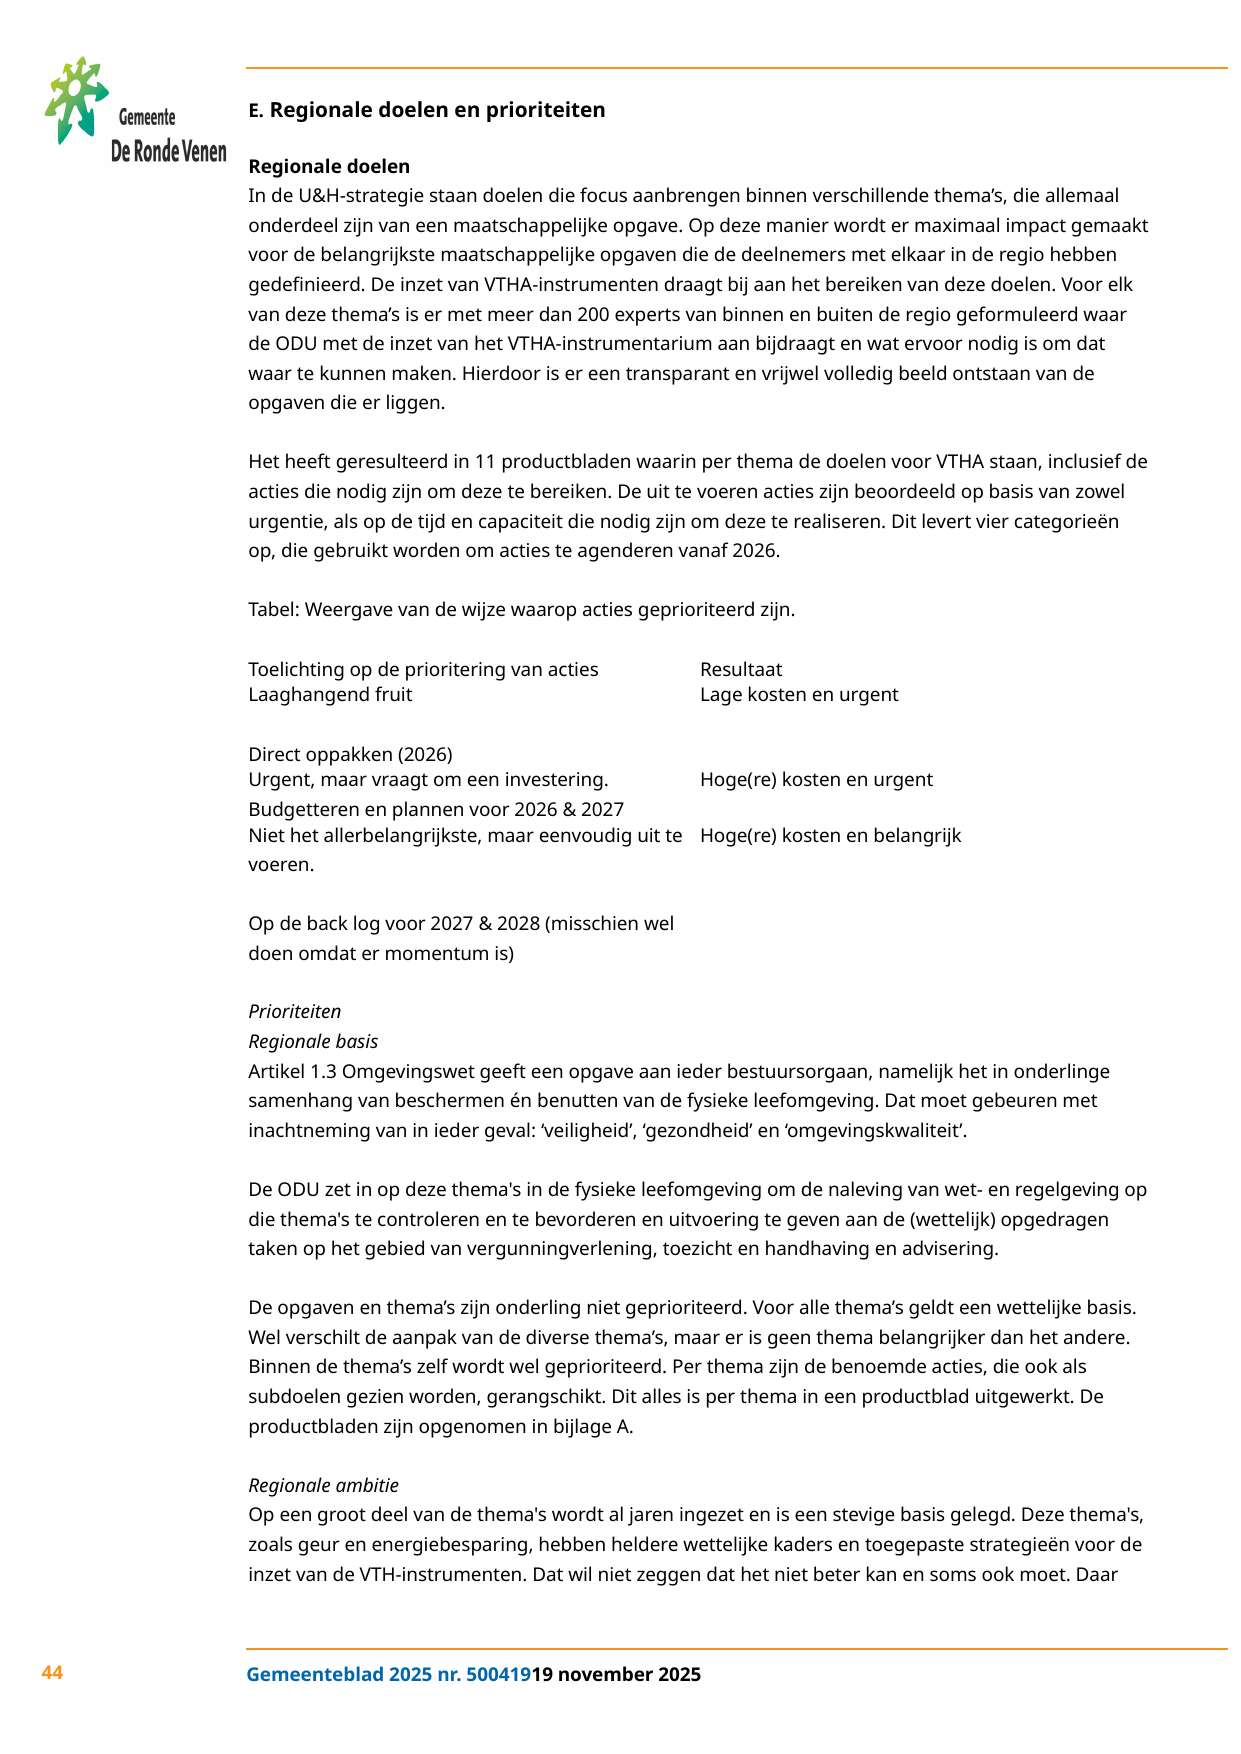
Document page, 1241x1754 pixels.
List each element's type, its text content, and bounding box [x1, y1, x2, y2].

text Het heeft geresulteerd in 11 productbladen waarin per thema de doelen voor VTHA staan, inclusief de acties die nodig zijn om deze te bereiken. De uit te voeren acties zijn beoordeeld op basis van zowel urgentie, als op de tijd en capaciteit die nodig zijn om deze te realiseren. Dit levert vier categorieën op, die gebruikt worden om acties te agenderen vanaf 2026. [248, 449, 1152, 563]
table_header Resultaat [700, 656, 1152, 682]
text De opgaven en thema’s zijn onderling niet geprioriteerd. Voor alle thema’s geldt een wettelijke basis. Wel verschilt de aanpak van de diverse thema’s, maar er is geen thema belangrijker dan het andere. Binnen de thema’s zelf wordt wel geprioriteerd. Per thema zijn de benoemde acties, die ook als subdoelen gezien worden, gerangschikt. Dit alles is per thema in een productblad uitgewerkt. De productbladen zijn opgenomen in bijlage A. [248, 1294, 1152, 1439]
text Op een groot deel van de thema's wordt al jaren ingezet en is een stevige basis gelegd. Deze thema's, zoals geur en energiebesparing, hebben heldere wettelijke kaders en toegepaste strategieën voor de inzet van de VTH-instrumenten. Dat wil niet zeggen dat het niet beter kan en soms ook moet. Daar [248, 1502, 1152, 1587]
text E. Regionale doelen en prioriteiten [248, 95, 1152, 123]
table_cell Urgent, maar vraagt om een investering. Budgetteren en plannen voor 2026 & 2027 [248, 767, 700, 822]
text Regionale ambitie [248, 1472, 1152, 1498]
text Regionale basis [248, 1028, 1152, 1054]
table_header Toelichting op de prioritering van acties [248, 656, 700, 682]
table_cell Niet het allerbelangrijkste, maar eenvoudig uit te voeren. Op de back log voor 2027 & 2028 (misschien wel doen omdat er momentum is) [248, 822, 700, 966]
picture [41, 47, 231, 172]
text Tabel: Weergave van de wijze waarop acties geprioriteerd zijn. [248, 597, 1152, 622]
table_cell Lage kosten en urgent [700, 682, 1152, 767]
text De ODU zet in op deze thema's in de fysieke leefomgeving om de naleving van wet- en regelgeving op die thema's te controleren en te bevorderen en uitvoering te geven aan de (wettelijk) opgedragen taken op het gebied van vergunningverlening, toezicht en handhaving en advisering. [248, 1176, 1152, 1261]
table_cell Hoge(re) kosten en urgent [700, 767, 1152, 822]
text In de U&H-strategie staan doelen die focus aanbrengen binnen verschillende thema’s, die allemaal onderdeel zijn van een maatschappelijke opgave. Op deze manier wordt er maximaal impact gemaakt voor de belangrijkste maatschappelijke opgaven die de deelnemers met elkaar in de regio hebben gedefinieerd. De inzet van VTHA-instrumenten draagt bij aan het bereiken van deze doelen. Voor elk van deze thema’s is er met meer dan 200 experts van binnen en buiten de regio geformuleerd waar de ODU met de inzet van het VTHA-instrumentarium aan bijdraagt en wat ervoor nodig is om dat waar te kunnen maken. Hierdoor is er een transparant en vrijwel volledig beeld ontstaan van de opgaven die er liggen. [248, 182, 1152, 415]
table_cell Laaghangend fruit Direct oppakken (2026) [248, 682, 700, 767]
text Artikel 1.3 Omgevingswet geeft een opgave aan ieder bestuursorgaan, namelijk het in onderlinge samenhang van beschermen én benutten van de fysieke leefomgeving. Dat moet gebeuren met inachtneming van in ieder geval: ‘veiligheid’, ‘gezondheid’ en ‘omgevingskwaliteit’. [248, 1058, 1152, 1143]
text Prioriteiten [248, 999, 1152, 1024]
text Regionale doelen [248, 153, 1152, 179]
table_cell Hoge(re) kosten en belangrijk [700, 822, 1152, 966]
